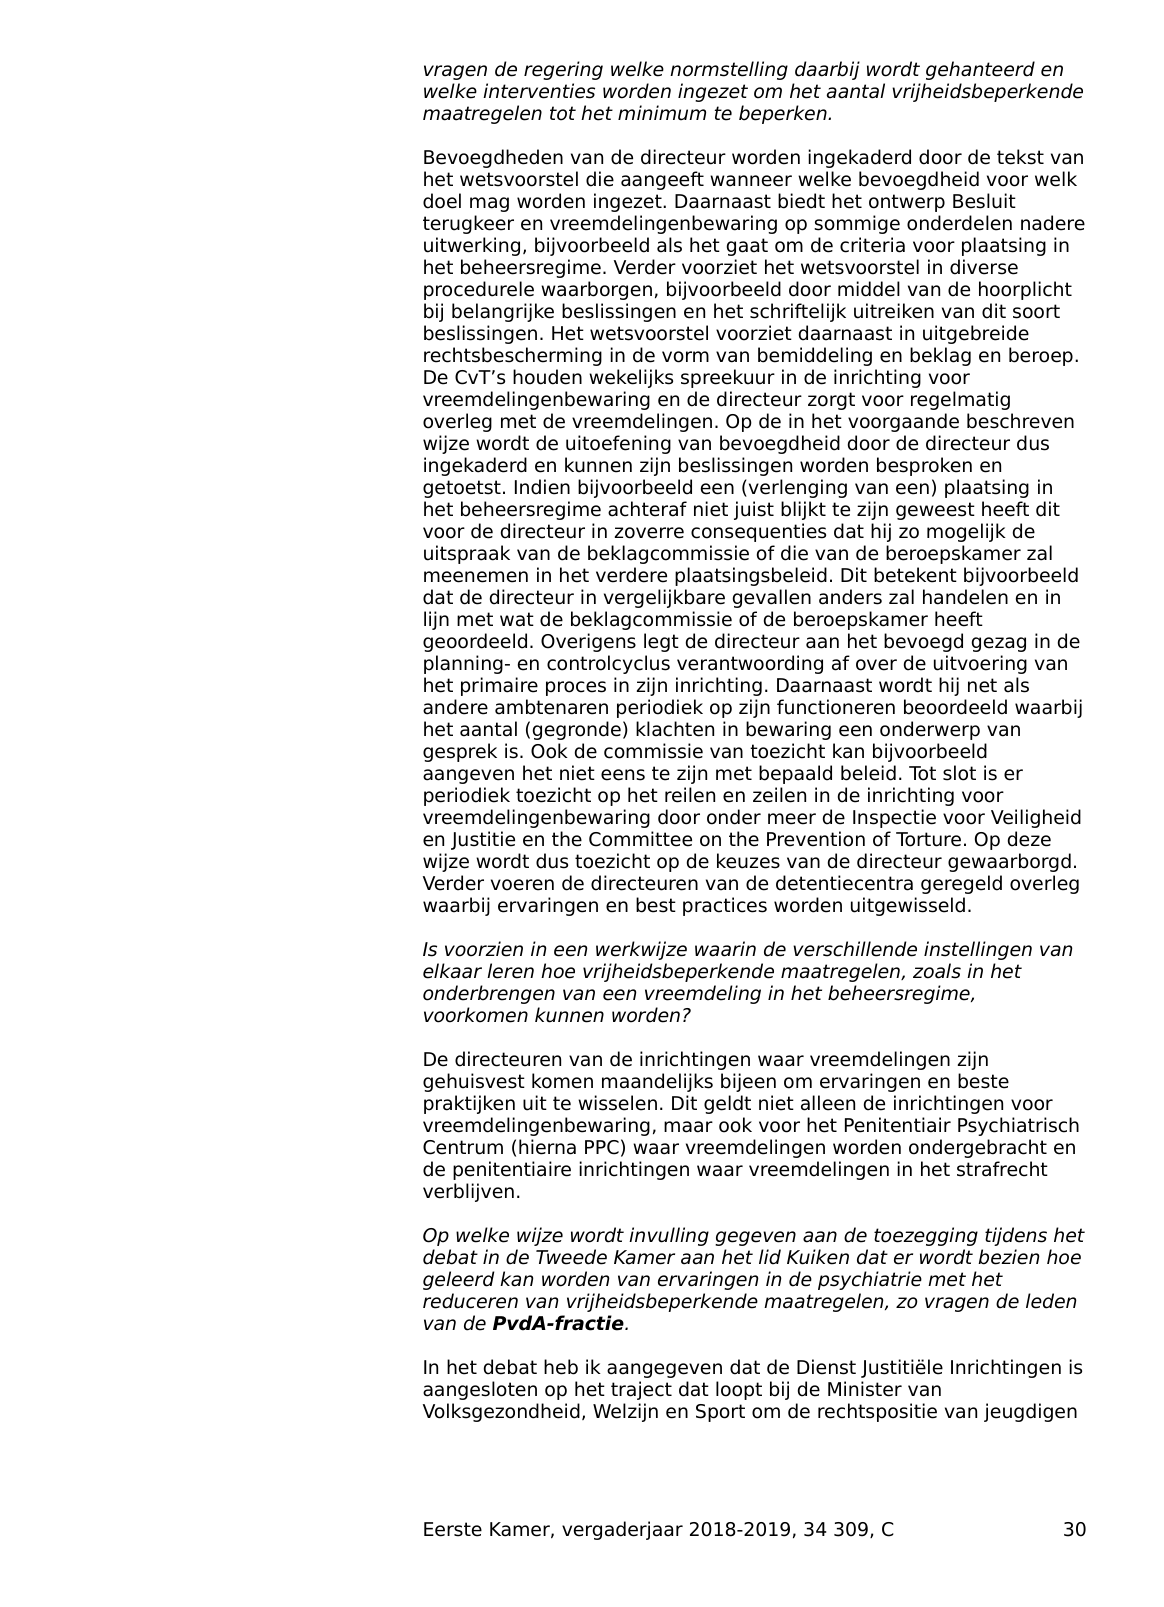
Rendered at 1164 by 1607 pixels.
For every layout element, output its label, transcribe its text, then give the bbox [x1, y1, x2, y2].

text Is voorzien in een werkwijze waarin de verschillende instellingen van elkaar leren hoe vrijheidsbeperkende maatregelen, zoals in het onderbrengen van een vreemdeling in het beheersregime, voorkomen kunnen worden? [422, 939, 1087, 1027]
text vragen de regering welke normstelling daarbij wordt gehanteerd en welke interventies worden ingezet om het aantal vrijheidsbeperkende maatregelen tot het minimum te beperken. [422, 59, 1087, 125]
text Bevoegdheden van de directeur worden ingekaderd door de tekst van het wetsvoorstel die aangeeft wanneer welke bevoegdheid voor welk doel mag worden ingezet. Daarnaast biedt het ontwerp Besluit terugkeer en vreemdelingenbewaring op sommige onderdelen nadere uitwerking, bijvoorbeeld als het gaat om de criteria voor plaatsing in het beheersregime. Verder voorziet het wetsvoorstel in diverse procedurele waarborgen, bijvoorbeeld door middel van de hoorplicht bij belangrijke beslissingen en het schriftelijk uitreiken van dit soort beslissingen. Het wetsvoorstel voorziet daarnaast in uitgebreide rechtsbescherming in de vorm van bemiddeling en beklag en beroep. De CvT’s houden wekelijks spreekuur in de inrichting voor vreemdelingenbewaring en de directeur zorgt voor regelmatig overleg met de vreemdelingen. Op de in het voorgaande beschreven wijze wordt de uitoefening van bevoegdheid door de directeur dus ingekaderd en kunnen zijn beslissingen worden besproken en getoetst. Indien bijvoorbeeld een (verlenging van een) plaatsing in het beheersregime achteraf niet juist blijkt te zijn geweest heeft dit voor de directeur in zoverre consequenties dat hij zo mogelijk de uitspraak van de beklagcommissie of die van de beroepskamer zal meenemen in het verdere plaatsingsbeleid. Dit betekent bijvoorbeeld dat de directeur in vergelijkbare gevallen anders zal handelen en in lijn met wat de beklagcommissie of de beroepskamer heeft geoordeeld. Overigens legt de directeur aan het bevoegd gezag in de planning- en controlcyclus verantwoording af over de uitvoering van het primaire proces in zijn inrichting. Daarnaast wordt hij net als andere ambtenaren periodiek op zijn functioneren beoordeeld waarbij het aantal (gegronde) klachten in bewaring een onderwerp van gesprek is. Ook de commissie van toezicht kan bijvoorbeeld aangeven het niet eens te zijn met bepaald beleid. Tot slot is er periodiek toezicht op het reilen en zeilen in de inrichting voor vreemdelingenbewaring door onder meer de Inspectie voor Veiligheid en Justitie en the Committee on the Prevention of Torture. Op deze wijze wordt dus toezicht op de keuzes van de directeur gewaarborgd. Verder voeren de directeuren van de detentiecentra geregeld overleg waarbij ervaringen en best practices worden uitgewisseld. [422, 147, 1087, 916]
text De directeuren van de inrichtingen waar vreemdelingen zijn gehuisvest komen maandelijks bijeen om ervaringen en beste praktijken uit te wisselen. Dit geldt niet alleen de inrichtingen voor vreemdelingenbewaring, maar ook voor het Penitentiair Psychiatrisch Centrum (hierna PPC) waar vreemdelingen worden ondergebracht en de penitentiaire inrichtingen waar vreemdelingen in het strafrecht verblijven. [422, 1049, 1087, 1203]
text Op welke wijze wordt invulling gegeven aan de toezegging tijdens het debat in de Tweede Kamer aan het lid Kuiken dat er wordt bezien hoe geleerd kan worden van ervaringen in de psychiatrie met het reduceren van vrijheidsbeperkende maatregelen, zo vragen de leden van de PvdA-fractie. [422, 1225, 1087, 1335]
text In het debat heb ik aangegeven dat de Dienst Justitiële Inrichtingen is aangesloten op het traject dat loopt bij de Minister van Volksgezondheid, Welzijn en Sport om de rechtspositie van jeugdigen [422, 1357, 1087, 1423]
